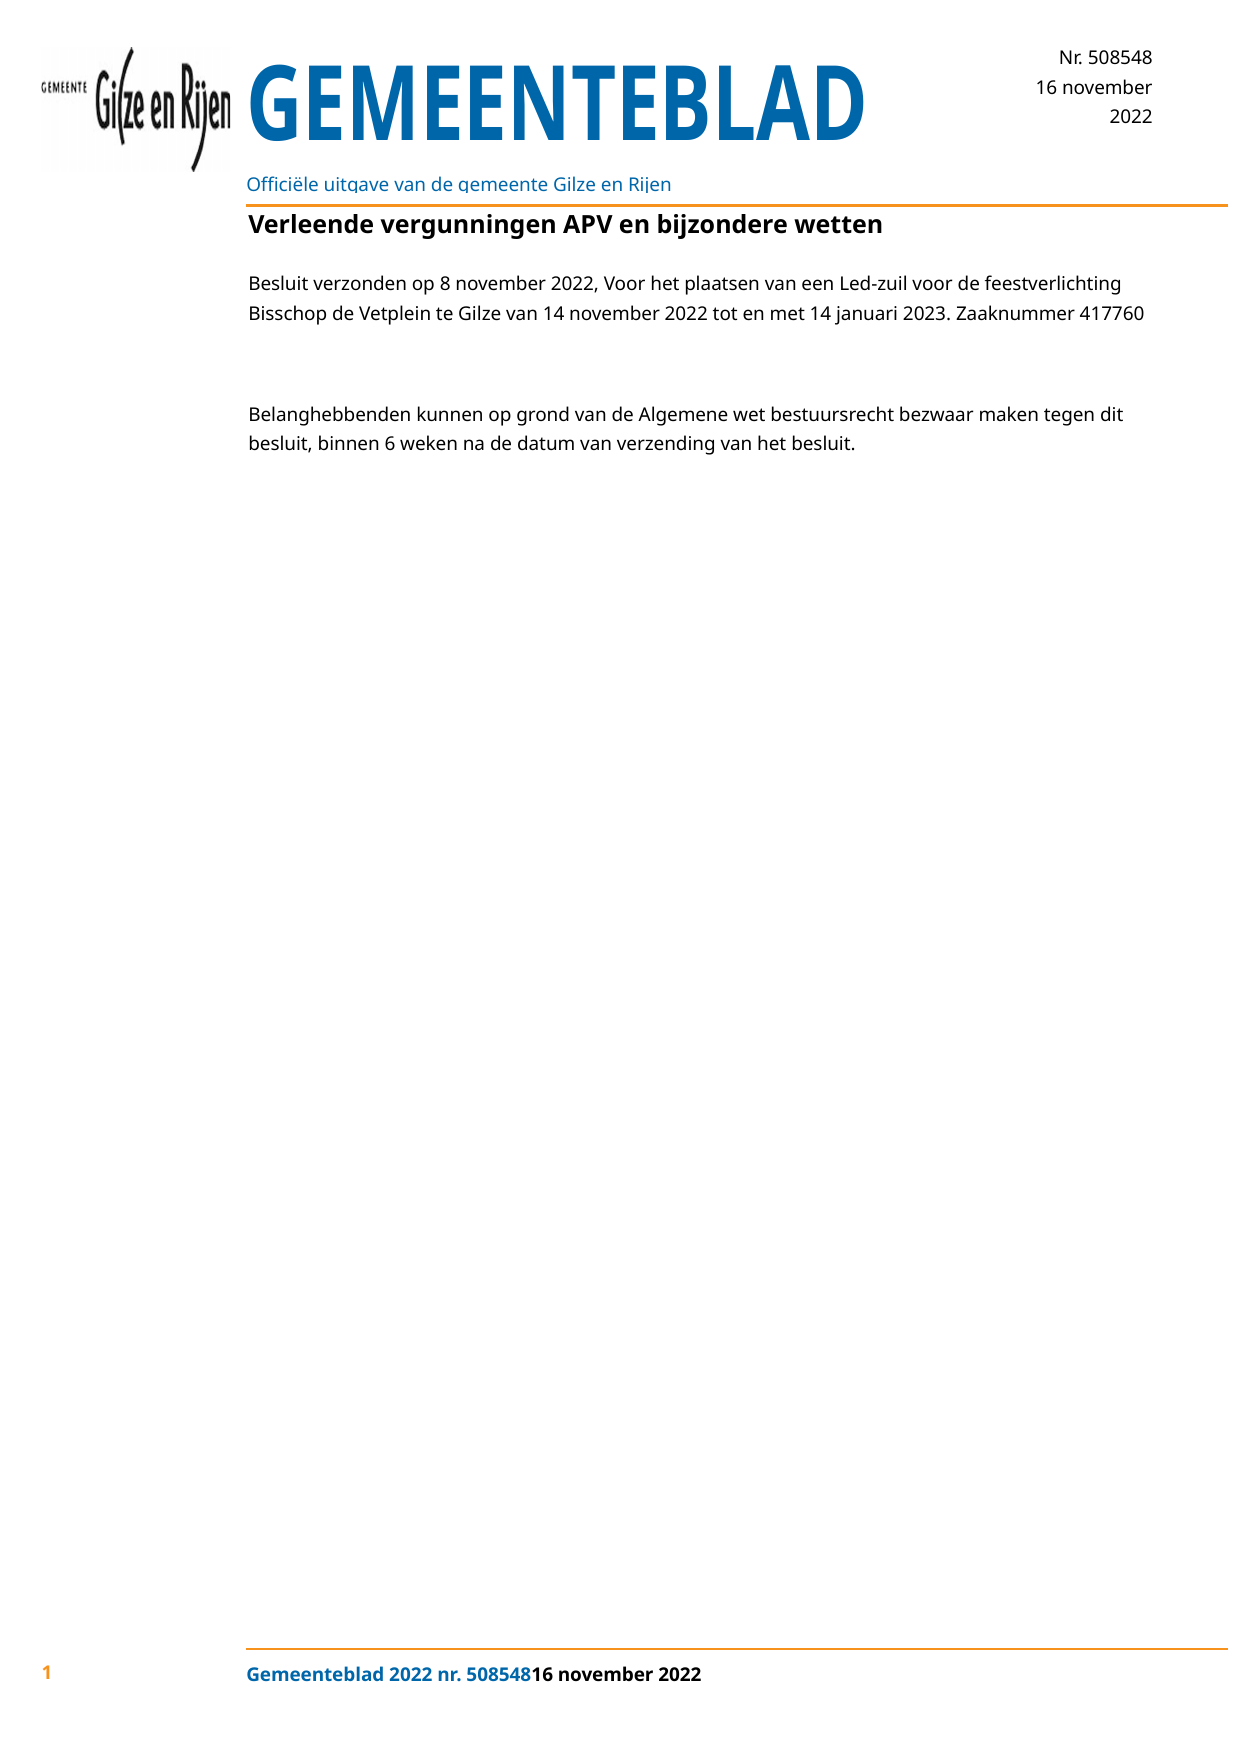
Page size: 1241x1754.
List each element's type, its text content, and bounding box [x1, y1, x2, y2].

text Verleende vergunningen APV en bijzondere wetten [248, 207, 1152, 241]
text Belanghebbenden kunnen op grond van de Algemene wet bestuursrecht bezwaar maken tegen dit besluit, binnen 6 weken na de datum van verzending van het besluit. [248, 401, 1152, 456]
picture [41, 47, 231, 172]
text Besluit verzonden op 8 november 2022, Voor het plaatsen van een Led-zuil voor de feestverlichting Bisschop de Vetplein te Gilze van 14 november 2022 tot en met 14 januari 2023. Zaaknummer 417760 [248, 270, 1152, 326]
